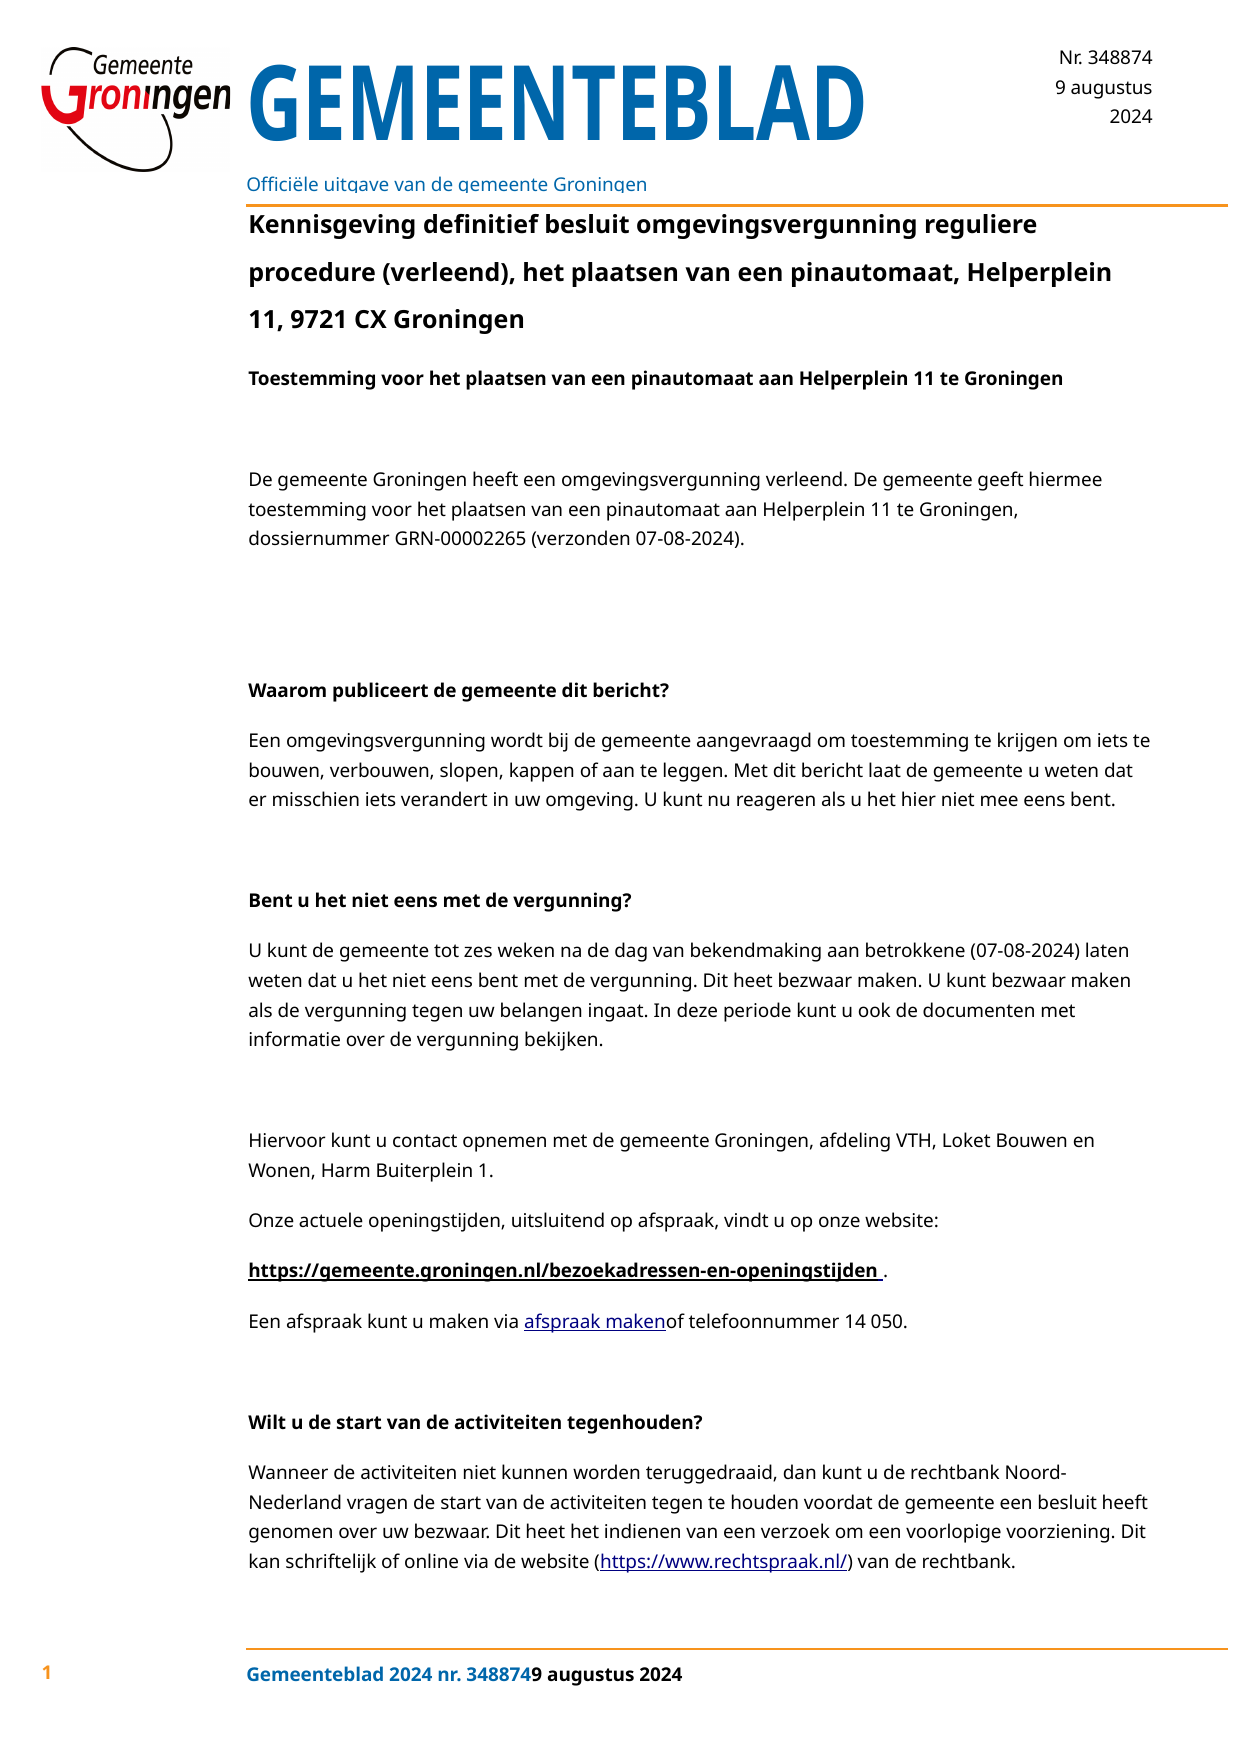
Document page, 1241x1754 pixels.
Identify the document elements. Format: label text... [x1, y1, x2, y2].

text U kunt de gemeente tot zes weken na de dag van bekendmaking aan betrokkene (07-08-2024) laten weten dat u het niet eens bent met de vergunning. Dit heet bezwaar maken. U kunt bezwaar maken als de vergunning tegen uw belangen ingaat. In deze periode kunt u ook de documenten met informatie over de vergunning bekijken. [248, 938, 1152, 1052]
text Een omgevingsvergunning wordt bij de gemeente aangevraagd om toestemming te krijgen om iets te bouwen, verbouwen, slopen, kappen of aan te leggen. Met dit bericht laat de gemeente u weten dat er misschien iets verandert in uw omgeving. U kunt nu reageren als u het hier niet mee eens bent. [248, 727, 1152, 812]
text https://gemeente.groningen.nl/bezoekadressen-en-openingstijden . [248, 1258, 1152, 1283]
text Wilt u de start van de activiteiten tegenhouden? [248, 1409, 1152, 1434]
picture [41, 47, 231, 172]
text Een afspraak kunt u maken via afspraak makenof telefoonnummer 14 050. [248, 1308, 1152, 1334]
text Onze actuele openingstijden, uitsluitend op afspraak, vindt u op onze website: [248, 1207, 1152, 1233]
text Kennisgeving definitief besluit omgevingsvergunning reguliere procedure (verleend), het plaatsen van een pinautomaat, Helperplein 11, 9721 CX Groningen [248, 207, 1152, 336]
text Hiervoor kunt u contact opnemen met de gemeente Groningen, afdeling VTH, Loket Bouwen en Wonen, Harm Buiterplein 1. [248, 1127, 1152, 1182]
text Toestemming voor het plaatsen van een pinautomaat aan Helperplein 11 te Groningen [248, 366, 1152, 391]
text Wanneer de activiteiten niet kunnen worden teruggedraaid, dan kunt u de rechtbank Noord-Nederland vragen de start van de activiteiten tegen te houden voordat de gemeente een besluit heeft genomen over uw bezwaar. Dit heet het indienen van een verzoek om een voorlopige voorziening. Dit kan schriftelijk of online via de website (https://www.rechtspraak.nl/) van de rechtbank. [248, 1459, 1152, 1574]
text Waarom publiceert de gemeente dit bericht? [248, 677, 1152, 702]
text Bent u het niet eens met de vergunning? [248, 887, 1152, 913]
text De gemeente Groningen heeft een omgevingsvergunning verleend. De gemeente geeft hiermee toestemming voor het plaatsen van een pinautomaat aan Helperplein 11 te Groningen, dossiernummer GRN-00002265 (verzonden 07-08-2024). [248, 466, 1152, 551]
